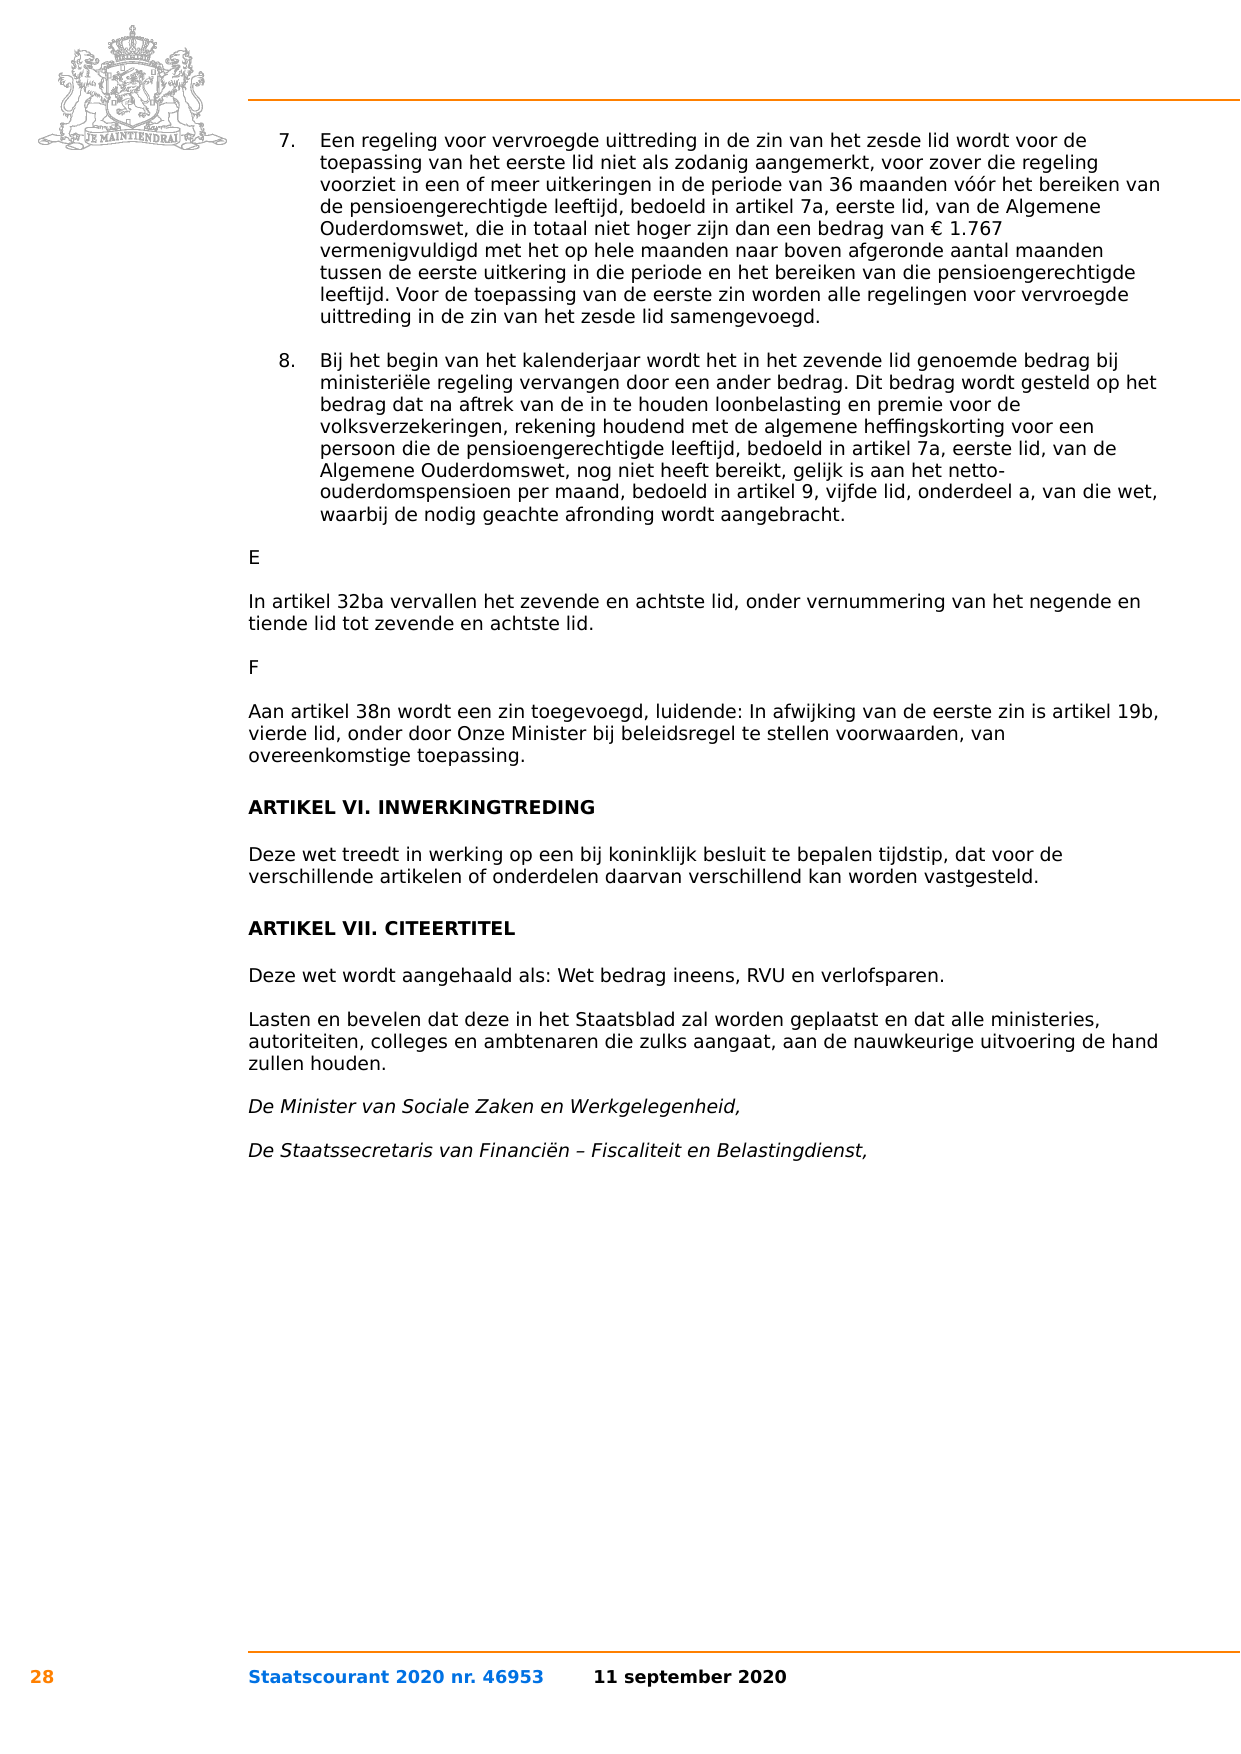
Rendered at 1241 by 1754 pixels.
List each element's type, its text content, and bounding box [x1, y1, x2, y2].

text 7. Een regeling voor vervroegde uittreding in de zin van het zesde lid wordt voor de toepassing van het eerste lid niet als zodanig aangemerkt, voor zover die regeling voorziet in een of meer uitkeringen in de periode van 36 maanden vóór het bereiken van de pensioengerechtigde leeftijd, bedoeld in artikel 7a, eerste lid, van de Algemene Ouderdomswet, die in totaal niet hoger zijn dan een bedrag van € 1.767 vermenigvuldigd met het op hele maanden naar boven afgeronde aantal maanden tussen de eerste uitkering in die periode en het bereiken van die pensioengerechtigde leeftijd. Voor de toepassing van de eerste zin worden alle regelingen voor vervroegde uittreding in de zin van het zesde lid samengevoegd. [278, 130, 1163, 328]
subtitle ARTIKEL VI. INWERKINGTREDING [248, 797, 1163, 819]
text Deze wet wordt aangehaald als: Wet bedrag ineens, RVU en verlofsparen. [248, 965, 1163, 987]
text Lasten en bevelen dat deze in het Staatsblad zal worden geplaatst en dat alle ministeries, autoriteiten, colleges en ambtenaren die zulks aangaat, aan de nauwkeurige uitvoering de hand zullen houden. [248, 1008, 1163, 1074]
text De Staatssecretaris van Financiën – Fiscaliteit en Belastingdienst, [248, 1140, 1163, 1162]
text Aan artikel 38n wordt een zin toegevoegd, luidende: In afwijking van de eerste zin is artikel 19b, vierde lid, onder door Onze Minister bij beleidsregel te stellen voorwaarden, van overeenkomstige toepassing. [248, 701, 1163, 767]
text 8. Bij het begin van het kalenderjaar wordt het in het zevende lid genoemde bedrag bij ministeriële regeling vervangen door een ander bedrag. Dit bedrag wordt gesteld op het bedrag dat na aftrek van de in te houden loonbelasting en premie voor de volksverzekeringen, rekening houdend met de algemene heffingskorting voor een persoon die de pensioengerechtigde leeftijd, bedoeld in artikel 7a, eerste lid, van de Algemene Ouderdomswet, nog niet heeft bereikt, gelijk is aan het netto-ouderdomspensioen per maand, bedoeld in artikel 9, vijfde lid, onderdeel a, van die wet, waarbij de nodig geachte afronding wordt aangebracht. [278, 349, 1163, 525]
text In artikel 32ba vervallen het zevende en achtste lid, onder vernummering van het negende en tiende lid tot zevende en achtste lid. [248, 591, 1163, 635]
text De Minister van Sociale Zaken en Werkgelegenheid, [248, 1096, 1163, 1118]
text F [248, 657, 1163, 679]
subtitle ARTIKEL VII. CITEERTITEL [248, 918, 1163, 940]
picture [38, 25, 227, 150]
text E [248, 547, 1163, 569]
text Deze wet treedt in werking op een bij koninklijk besluit te bepalen tijdstip, dat voor de verschillende artikelen of onderdelen daarvan verschillend kan worden vastgesteld. [248, 844, 1163, 888]
